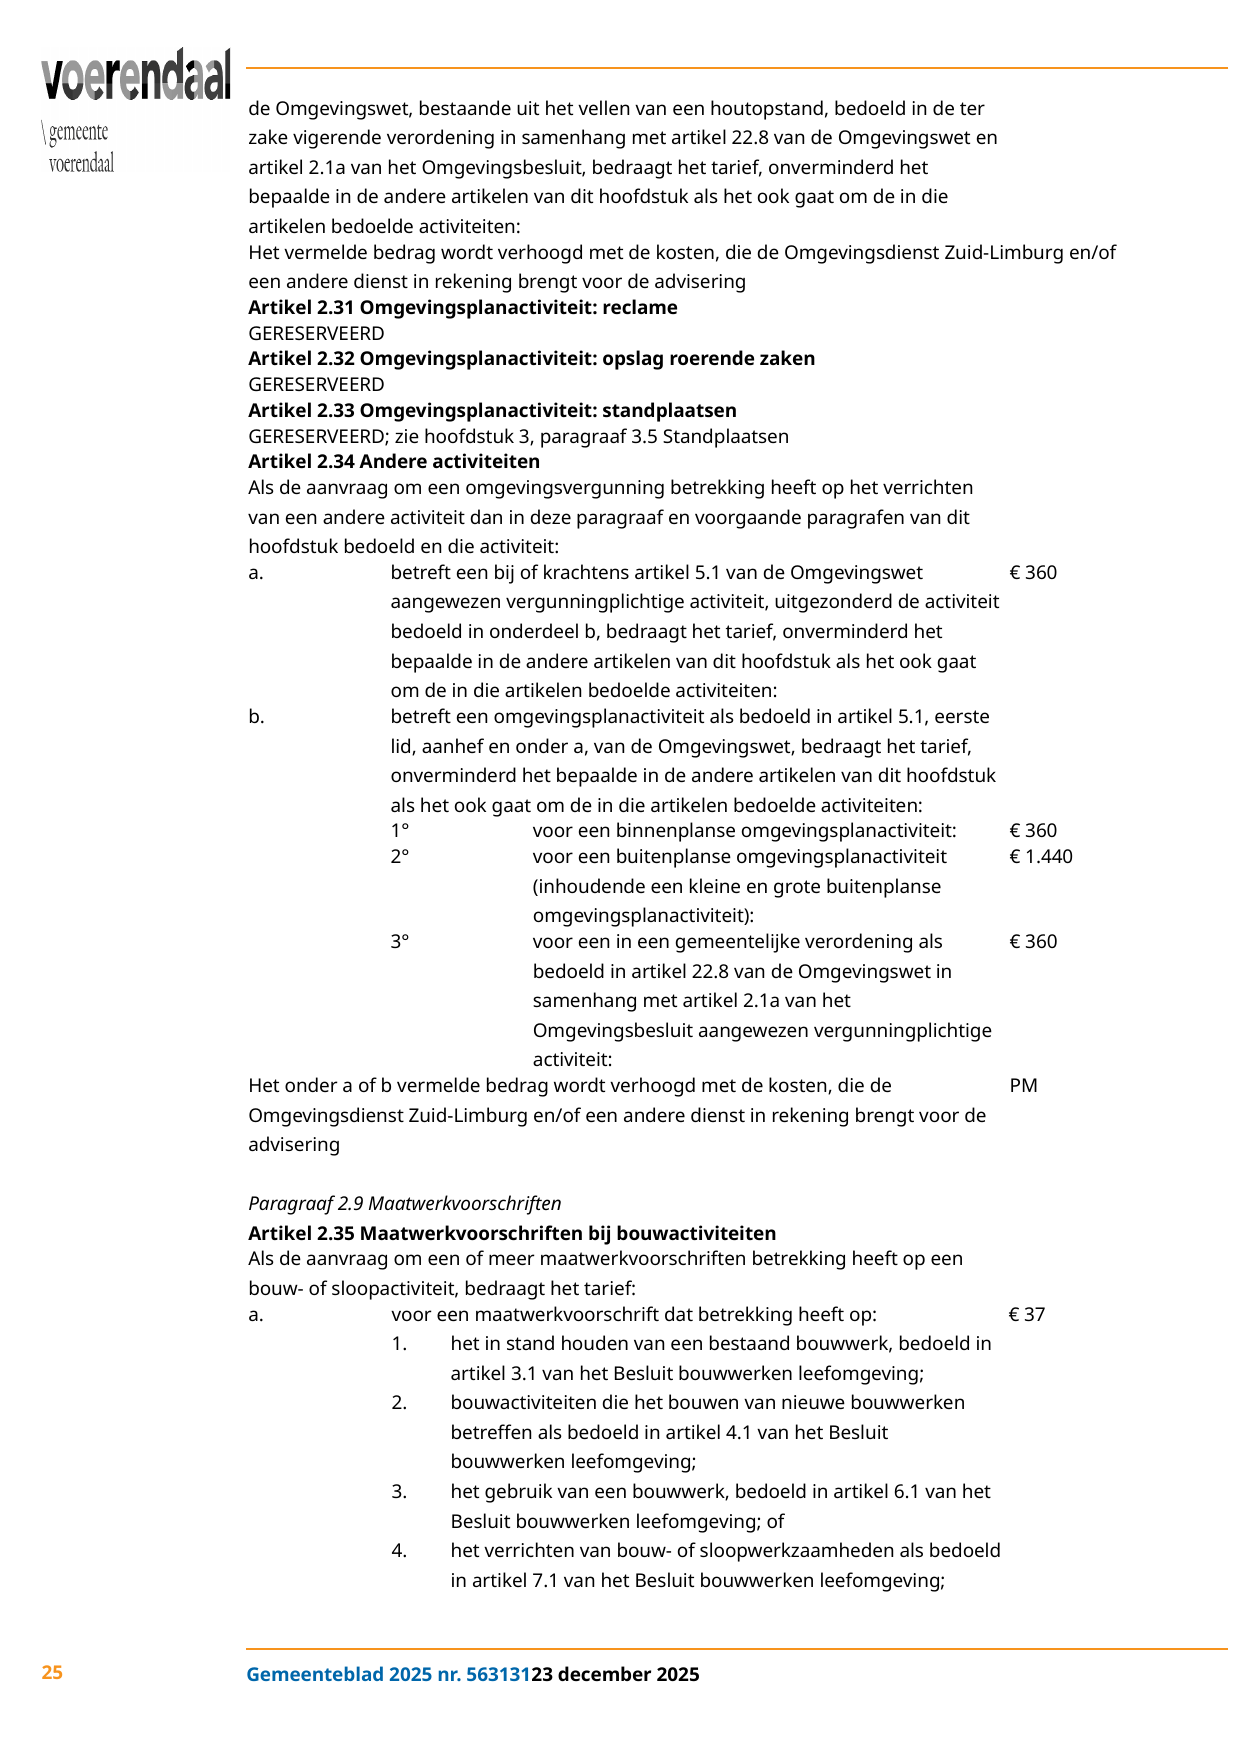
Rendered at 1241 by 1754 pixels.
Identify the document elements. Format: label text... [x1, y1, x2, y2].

table_cell 1° [390, 818, 533, 843]
table_cell [1008, 1246, 1152, 1301]
table_cell a. [248, 559, 390, 703]
text Paragraaf 2.9 Maatwerkvoorschriften [248, 1190, 1152, 1216]
table_header Artikel 2.35 Maatwerkvoorschriften bij bouwactiviteiten [248, 1220, 1008, 1246]
table_cell € 360 [1009, 928, 1152, 1072]
table_cell € 360 [1009, 559, 1152, 703]
table_cell [248, 844, 390, 928]
table_cell b. [248, 703, 390, 818]
table_cell de Omgevingswet, bestaande uit het vellen van een houtopstand, bedoeld in de ter zake vigerende verordening in samenhang met artikel 22.8 van de Omgevingswet en artikel 2.1a van het Omgevingsbesluit, bedraagt het tarief, onverminderd het bepaalde in de andere artikelen van dit hoofdstuk als het ook gaat om de in die artikelen bedoelde activiteiten: [248, 95, 1009, 239]
table_cell voor een binnenplanse omgevingsplanactiviteit: [533, 818, 1009, 843]
table_cell 2° [390, 844, 533, 928]
table_cell [1009, 95, 1152, 239]
table_header [1008, 1220, 1152, 1246]
table_cell [1009, 474, 1152, 559]
table_cell Artikel 2.31 Omgevingsplanactiviteit: reclame [248, 294, 1009, 320]
table_cell € 1.440 [1009, 844, 1152, 928]
table_cell [1009, 294, 1152, 320]
table_cell [1009, 397, 1152, 423]
table_cell voor een maatwerkvoorschrift dat betrekking heeft op: het in stand houden van een bestaand bouwwerk, bedoeld in artikel 3.1 van het Besluit bouwwerken leefomgeving; bouwactiviteiten die het bouwen van nieuwe bouwwerken betreffen als bedoeld in artikel 4.1 van het Besluit bouwwerken leefomgeving; het gebruik van een bouwwerk, bedoeld in artikel 6.1 van het Besluit bouwwerken leefomgeving; of het verrichten van bouw- of sloopwerkzaamheden als bedoeld in artikel 7.1 van het Besluit bouwwerken leefomgeving; [391, 1301, 1008, 1593]
table_cell [1009, 346, 1152, 371]
table_cell voor een in een gemeentelijke verordening als bedoeld in artikel 22.8 van de Omgevingswet in samenhang met artikel 2.1a van het Omgevingsbesluit aangewezen vergunningplichtige activiteit: [533, 928, 1009, 1072]
table_cell [1009, 449, 1152, 474]
table_cell [1009, 320, 1152, 346]
picture [41, 47, 231, 172]
table_cell betreft een omgevingsplanactiviteit als bedoeld in artikel 5.1, eerste lid, aanhef en onder a, van de Omgevingswet, bedraagt het tarief, onverminderd het bepaalde in de andere artikelen van dit hoofdstuk als het ook gaat om de in die artikelen bedoelde activiteiten: [390, 703, 1009, 818]
table_cell Artikel 2.34 Andere activiteiten [248, 449, 1009, 474]
table_cell [248, 818, 390, 843]
table_cell voor een buitenplanse omgevingsplanactiviteit (inhoudende een kleine en grote buitenplanse omgevingsplanactiviteit): [533, 844, 1009, 928]
table_cell € 360 [1009, 818, 1152, 843]
table_cell Artikel 2.33 Omgevingsplanactiviteit: standplaatsen [248, 397, 1009, 423]
table_cell [1009, 703, 1152, 818]
table_cell GERESERVEERD [248, 320, 1009, 346]
table_cell a. [248, 1301, 391, 1593]
table_cell Als de aanvraag om een omgevingsvergunning betrekking heeft op het verrichten van een andere activiteit dan in deze paragraaf en voorgaande paragrafen van dit hoofdstuk bedoeld en die activiteit: [248, 474, 1009, 559]
table_cell GERESERVEERD [248, 371, 1009, 397]
table_cell [1009, 371, 1152, 397]
table_cell 3° [390, 928, 533, 1072]
table_cell Als de aanvraag om een of meer maatwerkvoorschriften betrekking heeft op een bouw- of sloopactiviteit, bedraagt het tarief: [248, 1246, 1008, 1301]
table_cell [1009, 423, 1152, 448]
table_cell GERESERVEERD; zie hoofdstuk 3, paragraaf 3.5 Standplaatsen [248, 423, 1009, 448]
table_cell [248, 928, 390, 1072]
table_cell betreft een bij of krachtens artikel 5.1 van de Omgevingswet aangewezen vergunningplichtige activiteit, uitgezonderd de activiteit bedoeld in onderdeel b, bedraagt het tarief, onverminderd het bepaalde in de andere artikelen van dit hoofdstuk als het ook gaat om de in die artikelen bedoelde activiteiten: [390, 559, 1009, 703]
table_cell PM [1009, 1073, 1152, 1157]
table_cell Artikel 2.32 Omgevingsplanactiviteit: opslag roerende zaken [248, 346, 1009, 371]
table_cell Het vermelde bedrag wordt verhoogd met de kosten, die de Omgevingsdienst Zuid-Limburg en/of een andere dienst in rekening brengt voor de advisering [248, 239, 1152, 294]
table_cell € 37 [1008, 1301, 1152, 1593]
table_cell Het onder a of b vermelde bedrag wordt verhoogd met de kosten, die de Omgevingsdienst Zuid-Limburg en/of een andere dienst in rekening brengt voor de advisering [248, 1073, 1009, 1157]
